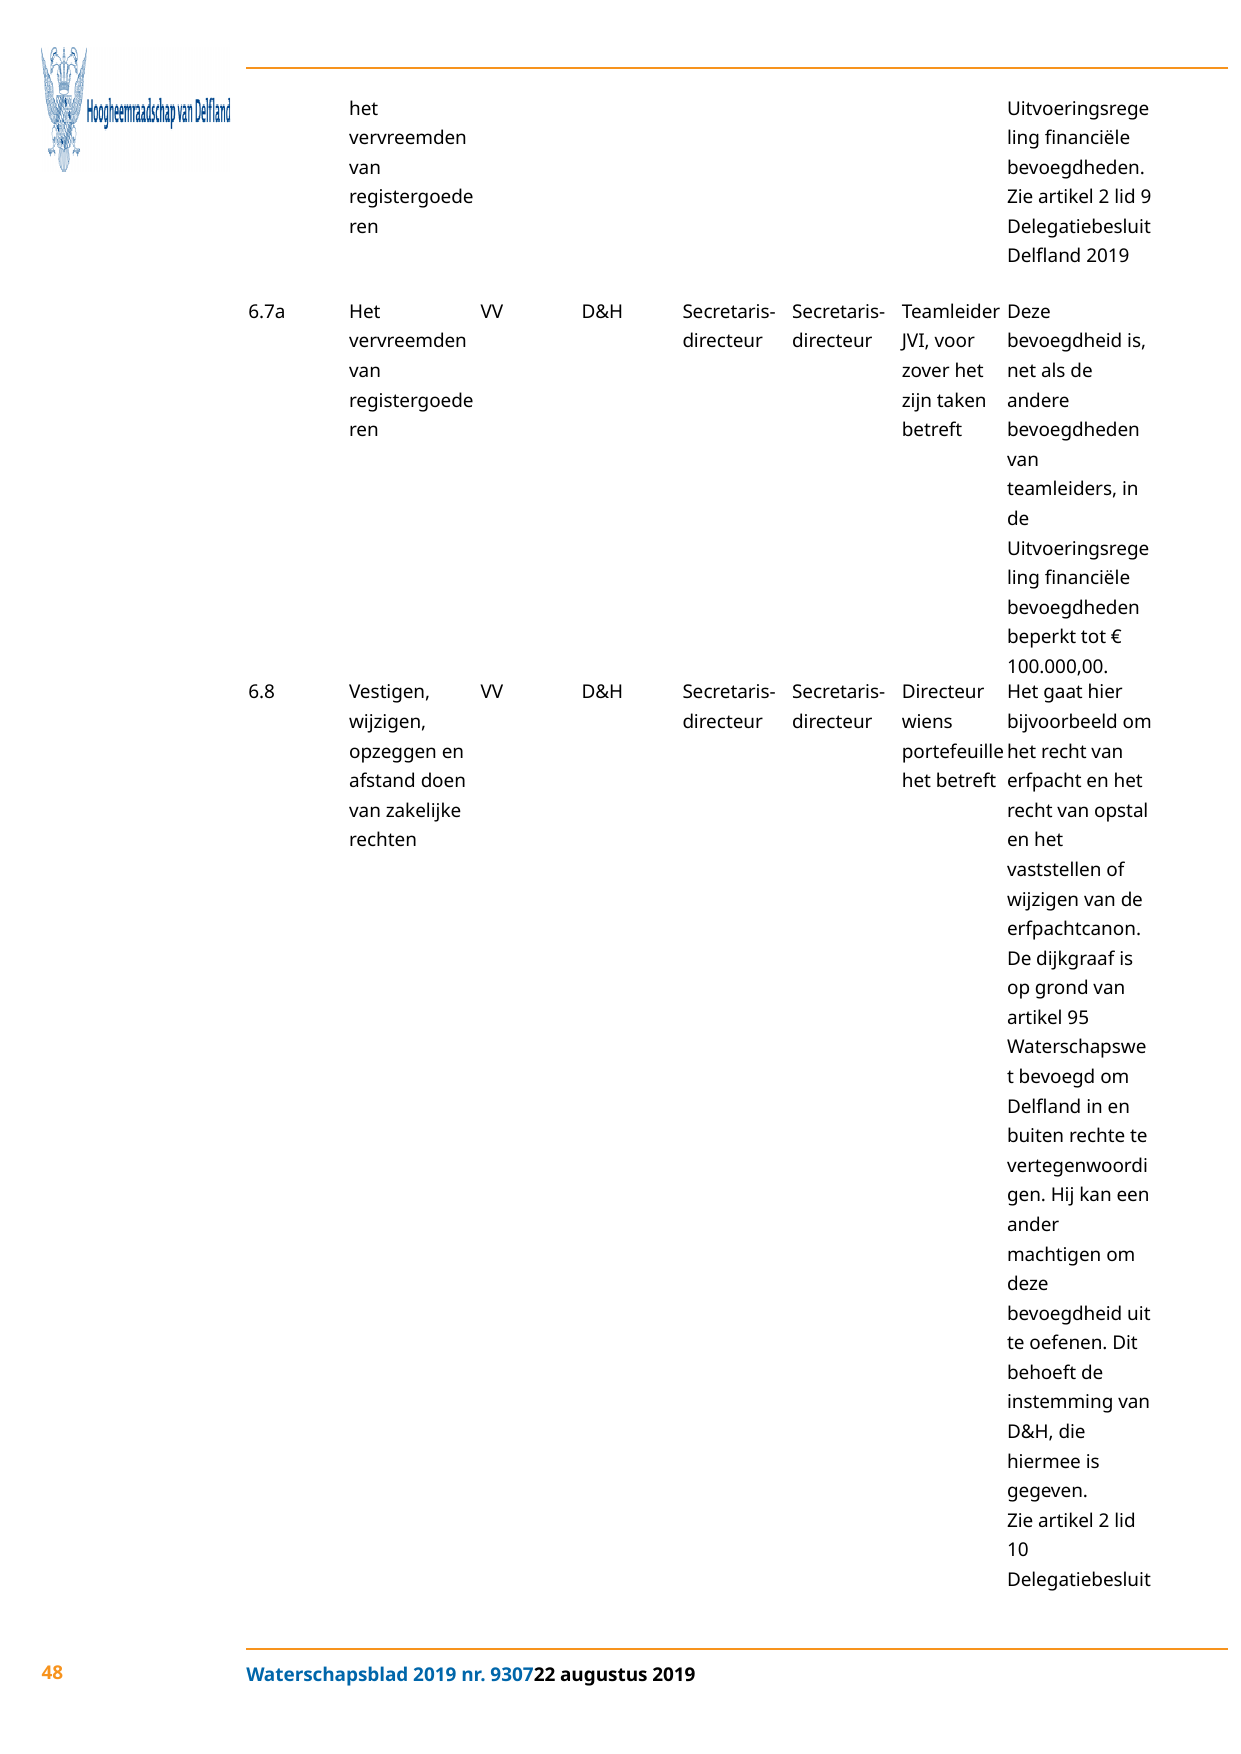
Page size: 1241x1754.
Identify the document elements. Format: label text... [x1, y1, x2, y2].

table_cell 6.7a [248, 298, 349, 679]
table_cell [792, 95, 902, 298]
table_cell Deze bevoegdheid is, net als de andere bevoegdheden van teamleiders, in de Uitvoeringsregeling financiële bevoegdheden beperkt tot € 100.000,00. [1007, 298, 1152, 679]
table_cell D&H [581, 298, 682, 679]
table_cell Directeur wiens portefeuille het betreft [902, 679, 1007, 1592]
table_cell [581, 95, 682, 298]
table_cell Secretaris-directeur [682, 679, 792, 1592]
table_cell [902, 95, 1007, 298]
table_cell Het gaat hier bijvoorbeeld om het recht van erfpacht en het recht van opstal en het vaststellen of wijzigen van de erfpachtcanon. De dijkgraaf is op grond van artikel 95 Waterschapswet bevoegd om Delfland in en buiten rechte te vertegenwoordigen. Hij kan een ander machtigen om deze bevoegdheid uit te oefenen. Dit behoeft de instemming van D&H, die hiermee is gegeven. Zie artikel 2 lid 10 Delegatiebesluit [1007, 679, 1152, 1592]
table_cell [682, 95, 792, 298]
table_cell [248, 95, 349, 298]
table_cell VV [480, 298, 581, 679]
table_cell D&H [581, 679, 682, 1592]
table_cell Het vervreemden van registergoederen [349, 298, 480, 679]
table_cell Secretaris-directeur [792, 298, 902, 679]
table_cell VV [480, 679, 581, 1592]
table_cell het vervreemden van registergoederen [349, 95, 480, 298]
table_cell Secretaris-directeur [682, 298, 792, 679]
picture [41, 47, 231, 172]
table_cell [480, 95, 581, 298]
table_cell Teamleider JVI, voor zover het zijn taken betreft [902, 298, 1007, 679]
table_cell Uitvoeringsregeling financiële bevoegdheden. Zie artikel 2 lid 9 Delegatiebesluit Delfland 2019 [1007, 95, 1152, 298]
table_cell 6.8 [248, 679, 349, 1592]
table_cell Vestigen, wijzigen, opzeggen en afstand doen van zakelijke rechten [349, 679, 480, 1592]
table_cell Secretaris-directeur [792, 679, 902, 1592]
